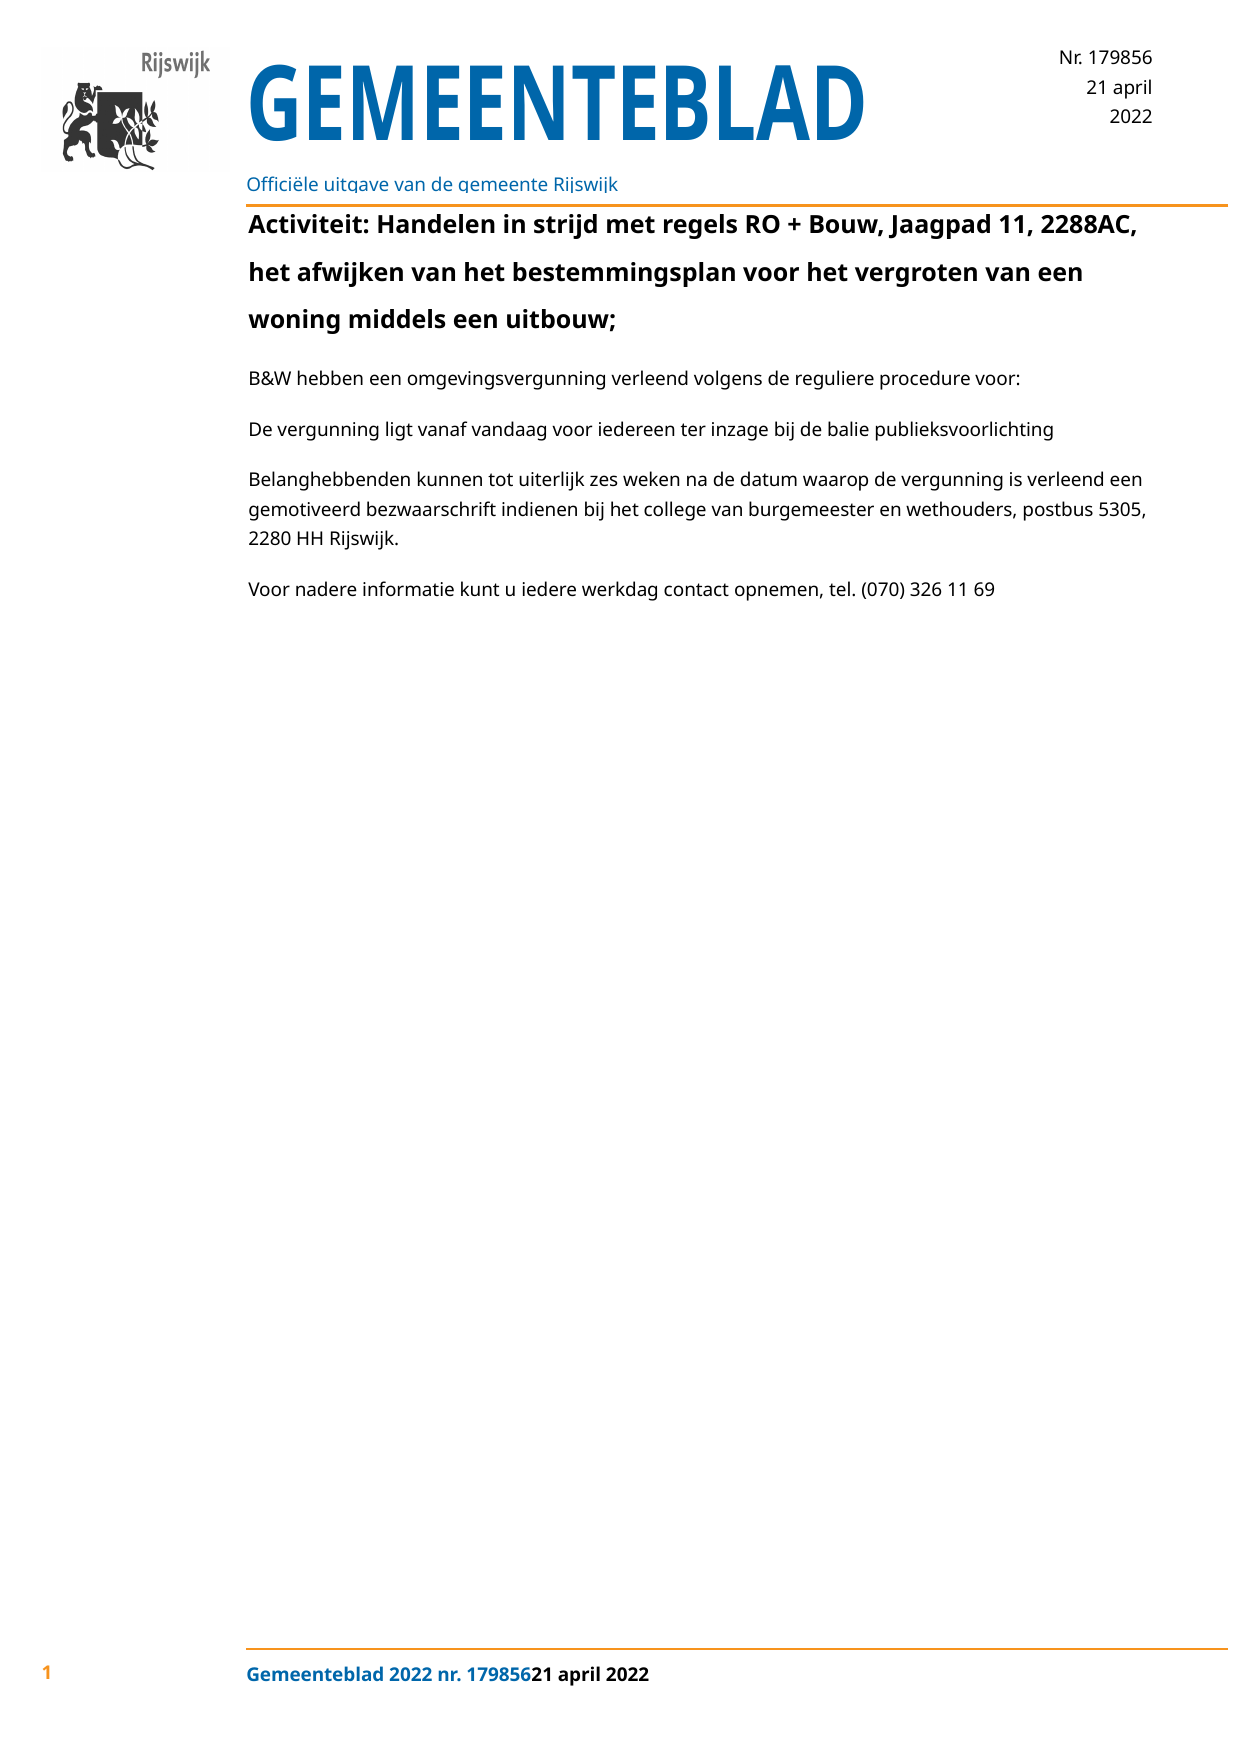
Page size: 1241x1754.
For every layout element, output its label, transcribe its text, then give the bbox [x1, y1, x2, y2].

text B&W hebben een omgevingsvergunning verleend volgens de reguliere procedure voor: [248, 366, 1152, 391]
text Activiteit: Handelen in strijd met regels RO + Bouw, Jaagpad 11, 2288AC, het afwijken van het bestemmingsplan voor het vergroten van een woning middels een uitbouw; [248, 207, 1152, 336]
text De vergunning ligt vanaf vandaag voor iedereen ter inzage bij de balie publieksvoorlichting [248, 416, 1152, 442]
text Voor nadere informatie kunt u iedere werkdag contact opnemen, tel. (070) 326 11 69 [248, 576, 1152, 602]
text Belanghebbenden kunnen tot uiterlijk zes weken na de datum waarop de vergunning is verleend een gemotiveerd bezwaarschrift indienen bij het college van burgemeester en wethouders, postbus 5305, 2280 HH Rijswijk. [248, 466, 1152, 551]
picture [41, 47, 231, 172]
